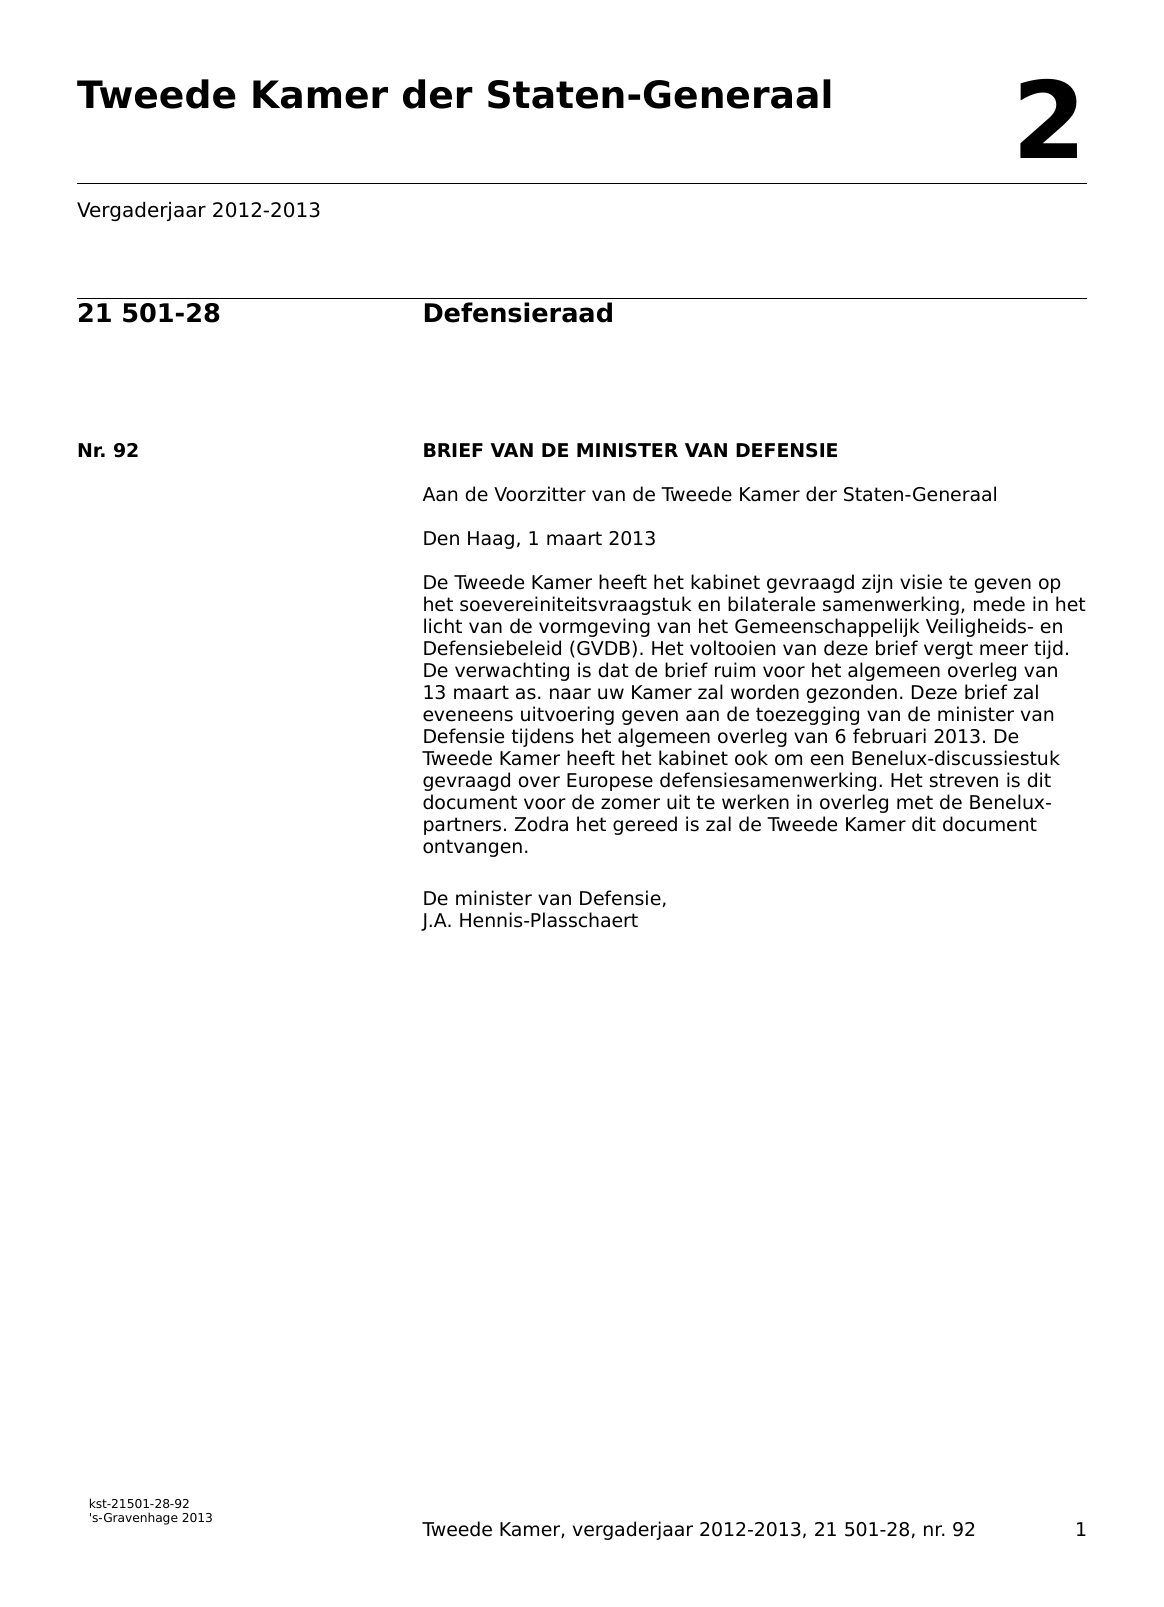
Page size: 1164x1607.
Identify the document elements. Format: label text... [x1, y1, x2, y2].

text 's-Gravenhage 2013 [88, 1511, 323, 1525]
table_cell Vergaderjaar 2012-2013 [77, 184, 1087, 298]
text Aan de Voorzitter van de Tweede Kamer der Staten-Generaal [422, 484, 1087, 506]
subtitle Nr. 92 BRIEF VAN DE MINISTER VAN DEFENSIE [77, 440, 1087, 462]
text De minister van Defensie, J.A. Hennis-Plasschaert [422, 888, 1087, 932]
text Den Haag, 1 maart 2013 [422, 528, 1087, 550]
text De Tweede Kamer heeft het kabinet gevraagd zijn visie te geven op het soevereiniteitsvraagstuk en bilaterale samenwerking, mede in het licht van de vormgeving van het Gemeenschappelijk Veiligheids- en Defensiebeleid (GVDB). Het voltooien van deze brief vergt meer tijd. De verwachting is dat de brief ruim voor het algemeen overleg van 13 maart as. naar uw Kamer zal worden gezonden. Deze brief zal eveneens uitvoering geven aan de toezegging van de minister van Defensie tijdens het algemeen overleg van 6 februari 2013. De Tweede Kamer heeft het kabinet ook om een Benelux-discussiestuk gevraagd over Europese defensiesamenwerking. Het streven is dit document voor de zomer uit te werken in overleg met de Benelux-partners. Zodra het gereed is zal de Tweede Kamer dit document ontvangen. [422, 572, 1087, 858]
table_header Tweede Kamer der Staten-Generaal [77, 59, 886, 183]
table_header 2 [886, 59, 1087, 183]
text kst-21501-28-92 [88, 1497, 323, 1511]
subtitle 21 501-28 Defensieraad [77, 299, 1087, 329]
